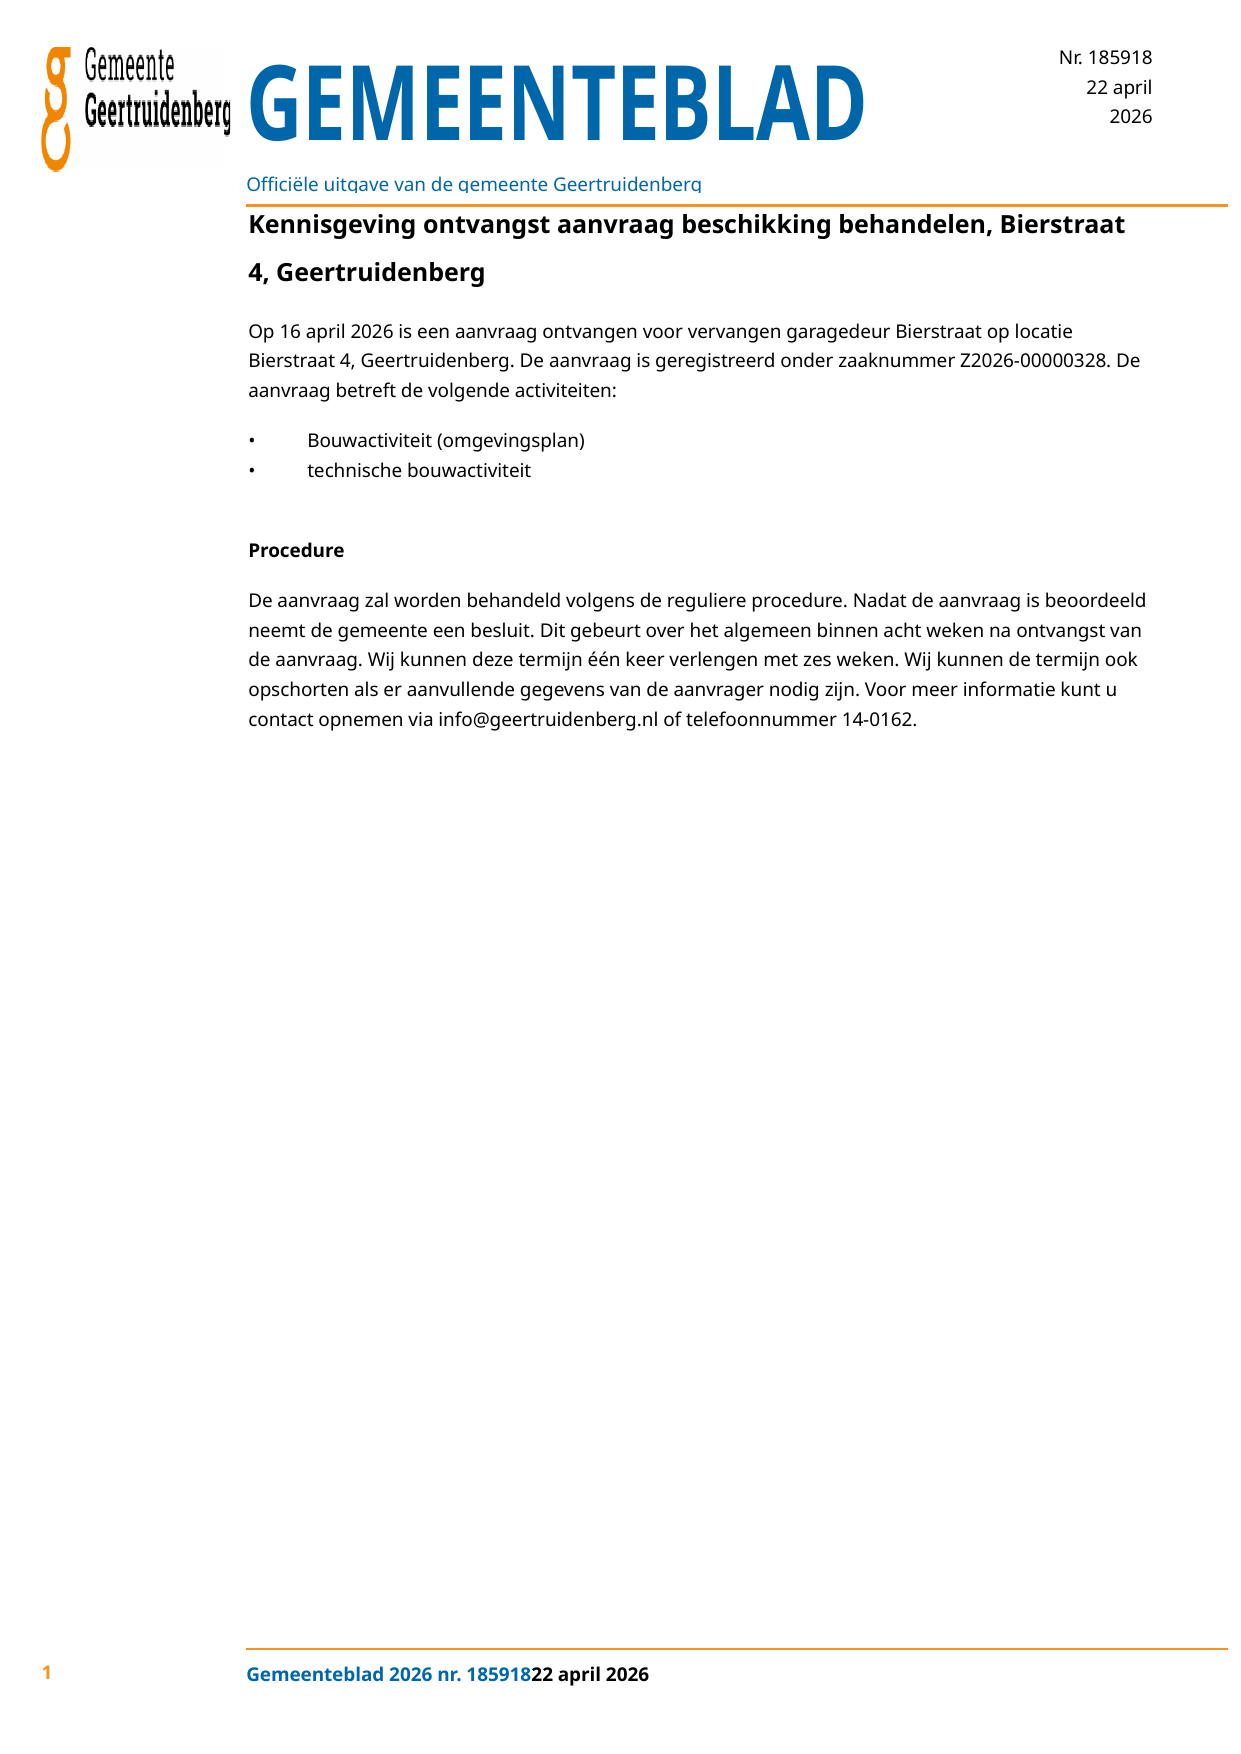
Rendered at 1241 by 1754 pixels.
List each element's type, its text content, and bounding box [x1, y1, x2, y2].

text Procedure [248, 537, 1152, 563]
text Kennisgeving ontvangst aanvraag beschikking behandelen, Bierstraat 4, Geertruidenberg [248, 207, 1152, 288]
text De aanvraag zal worden behandeld volgens de reguliere procedure. Nadat de aanvraag is beoordeeld neemt de gemeente een besluit. Dit gebeurt over het algemeen binnen acht weken na ontvangst van de aanvraag. Wij kunnen deze termijn één keer verlengen met zes weken. Wij kunnen de termijn ook opschorten als er aanvullende gegevens van de aanvrager nodig zijn. Voor meer informatie kunt u contact opnemen via info@geertruidenberg.nl of telefoonnummer 14-0162. [248, 587, 1152, 732]
picture [41, 47, 231, 172]
list Bouwactiviteit (omgevingsplan) [248, 427, 1152, 453]
text Op 16 april 2026 is een aanvraag ontvangen voor vervangen garagedeur Bierstraat op locatie Bierstraat 4, Geertruidenberg. De aanvraag is geregistreerd onder zaaknummer Z2026-00000328. De aanvraag betreft de volgende activiteiten: [248, 318, 1152, 403]
list technische bouwactiviteit [248, 457, 1152, 483]
